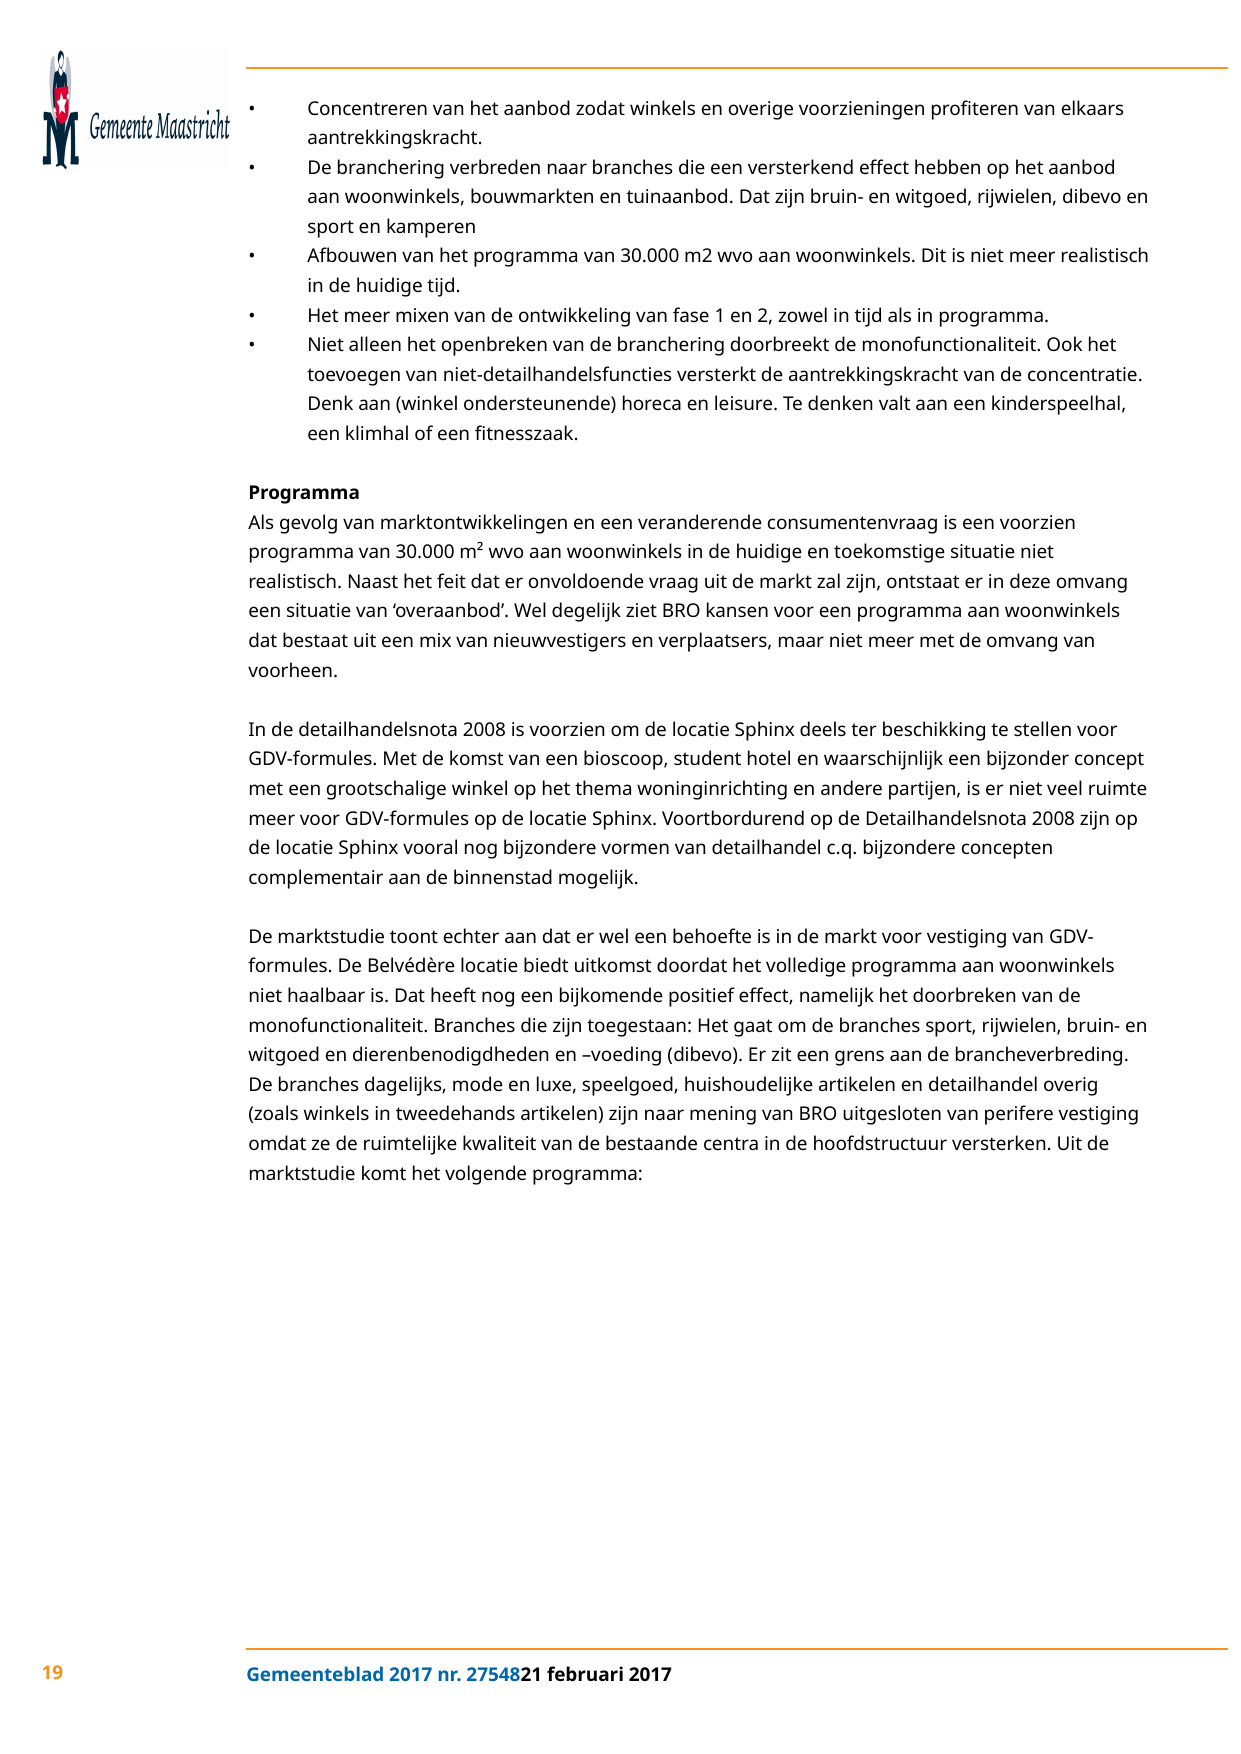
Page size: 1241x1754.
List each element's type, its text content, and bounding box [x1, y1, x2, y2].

text De marktstudie toont echter aan dat er wel een behoefte is in de markt voor vestiging van GDV-formules. De Belvédère locatie biedt uitkomst doordat het volledige programma aan woonwinkels niet haalbaar is. Dat heeft nog een bijkomende positief effect, namelijk het doorbreken van de monofunctionaliteit. Branches die zijn toegestaan: Het gaat om de branches sport, rijwielen, bruin- en witgoed en dierenbenodigdheden en –voeding (dibevo). Er zit een grens aan de brancheverbreding. De branches dagelijks, mode en luxe, speelgoed, huishoudelijke artikelen en detailhandel overig (zoals winkels in tweedehands artikelen) zijn naar mening van BRO uitgesloten van perifere vestiging omdat ze de ruimtelijke kwaliteit van de bestaande centra in de hoofdstructuur versterken. Uit de marktstudie komt het volgende programma: [248, 923, 1152, 1186]
text In de detailhandelsnota 2008 is voorzien om de locatie Sphinx deels ter beschikking te stellen voor GDV-formules. Met de komst van een bioscoop, student hotel en waarschijnlijk een bijzonder concept met een grootschalige winkel op het thema woninginrichting en andere partijen, is er niet veel ruimte meer voor GDV-formules op de locatie Sphinx. Voortbordurend op de Detailhandelsnota 2008 zijn op de locatie Sphinx vooral nog bijzondere vormen van detailhandel c.q. bijzondere concepten complementair aan de binnenstad mogelijk. [248, 716, 1152, 890]
list Afbouwen van het programma van 30.000 m2 wvo aan woonwinkels. Dit is niet meer realistisch in de huidige tijd. [248, 243, 1152, 298]
list Het meer mixen van de ontwikkeling van fase 1 en 2, zowel in tijd als in programma. [248, 302, 1152, 328]
text Als gevolg van marktontwikkelingen en een veranderende consumentenvraag is een voorzien programma van 30.000 m² wvo aan woonwinkels in de huidige en toekomstige situatie niet realistisch. Naast het feit dat er onvoldoende vraag uit de markt zal zijn, ontstaat er in deze omvang een situatie van ‘overaanbod’. Wel degelijk ziet BRO kansen voor een programma aan woonwinkels dat bestaat uit een mix van nieuwvestigers en verplaatsers, maar niet meer met de omvang van voorheen. [248, 509, 1152, 683]
list De branchering verbreden naar branches die een versterkend effect hebben op het aanbod aan woonwinkels, bouwmarkten en tuinaanbod. Dat zijn bruin- en witgoed, rijwielen, dibevo en sport en kamperen [248, 154, 1152, 239]
picture [41, 47, 231, 172]
list Niet alleen het openbreken van de branchering doorbreekt de monofunctionaliteit. Ook het toevoegen van niet-detailhandelsfuncties versterkt de aantrekkingskracht van de concentratie. Denk aan (winkel ondersteunende) horeca en leisure. Te denken valt aan een kinderspeelhal, een klimhal of een fitnesszaak. [248, 331, 1152, 446]
list Concentreren van het aanbod zodat winkels en overige voorzieningen profiteren van elkaars aantrekkingskracht. [248, 95, 1152, 150]
text Programma [248, 479, 1152, 505]
